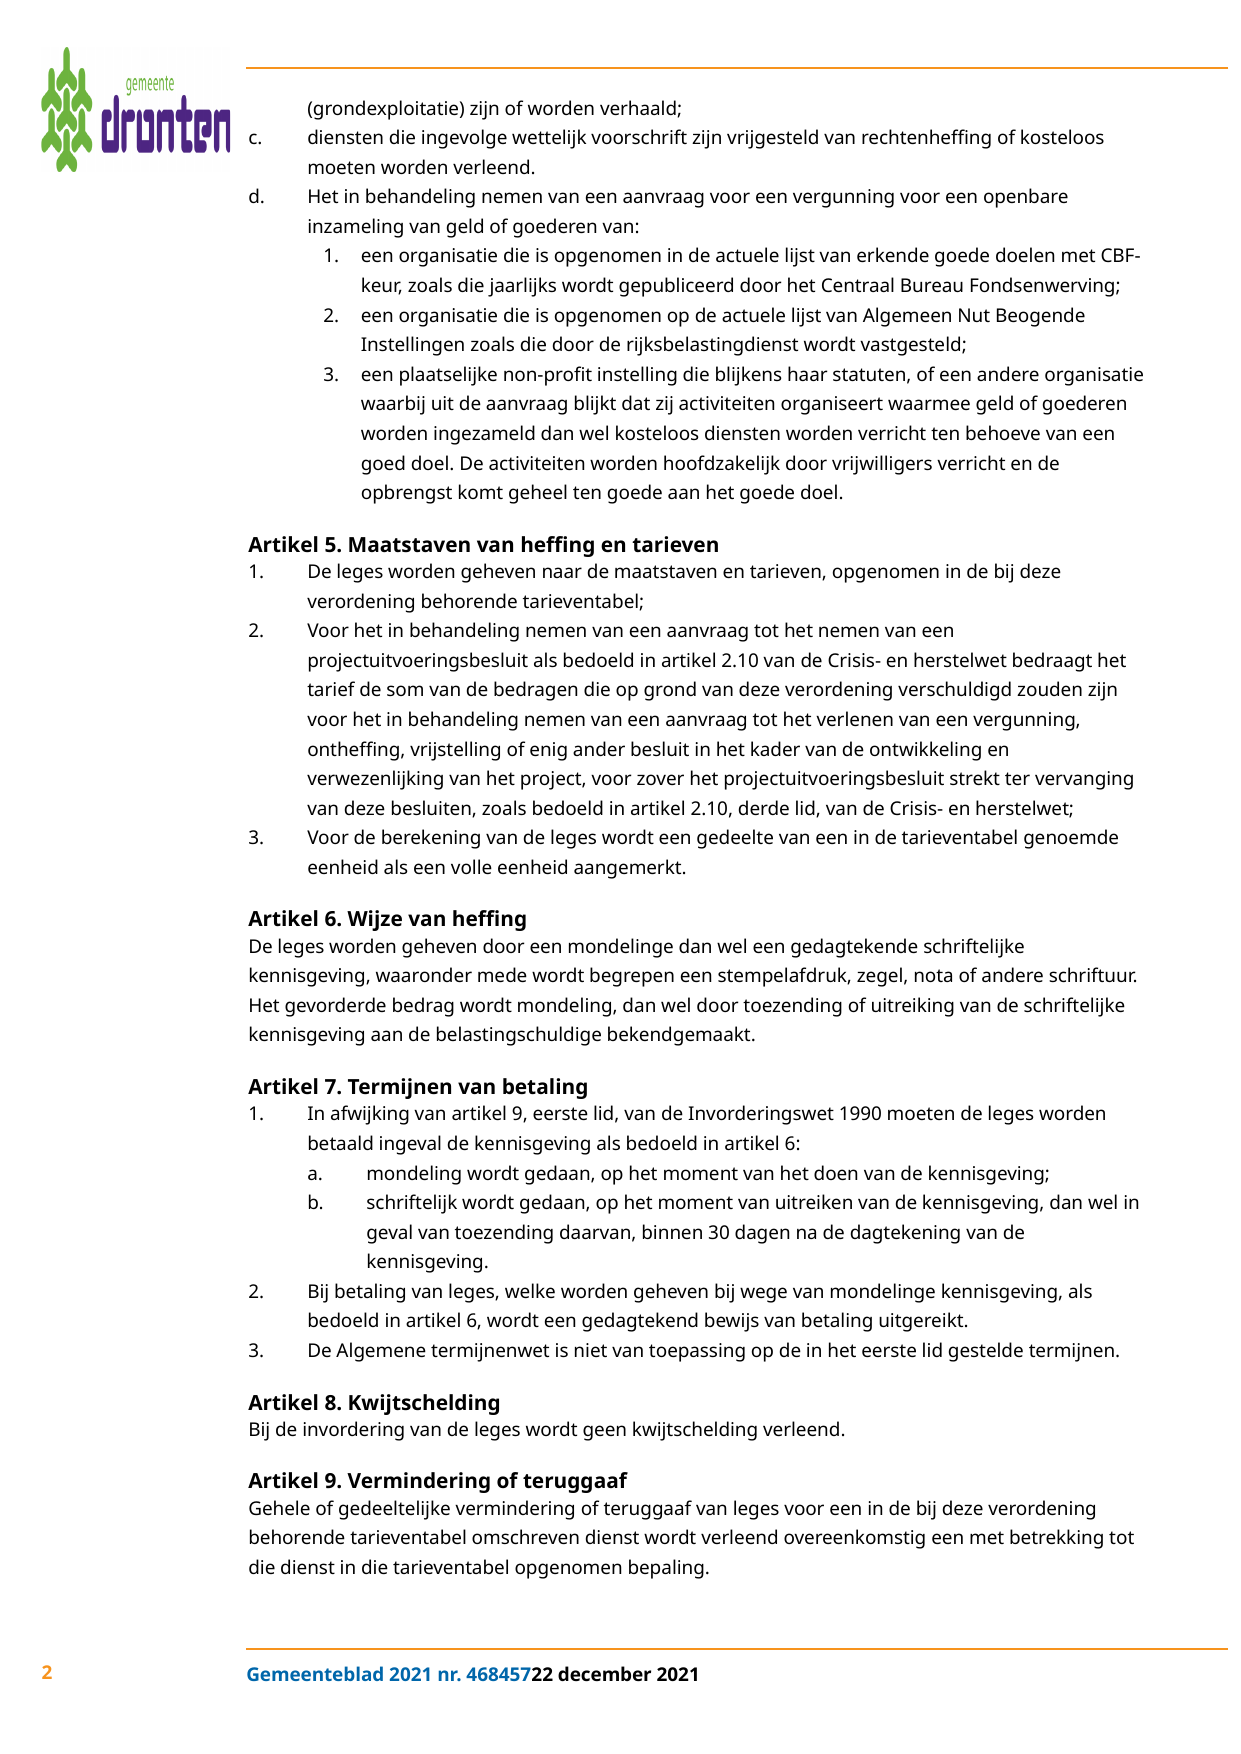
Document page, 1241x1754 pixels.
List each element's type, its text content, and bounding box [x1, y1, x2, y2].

list In afwijking van artikel 9, eerste lid, van de Invorderingswet 1990 moeten de leges worden betaald ingeval de kennisgeving als bedoeld in artikel 6: [248, 1101, 1152, 1156]
text Artikel 8. Kwijtschelding [248, 1388, 1152, 1416]
text Gehele of gedeeltelijke vermindering of teruggaaf van leges voor een in de bij deze verordening behorende tarieventabel omschreven dienst wordt verleend overeenkomstig een met betrekking tot die dienst in die tarieventabel opgenomen bepaling. [248, 1495, 1152, 1580]
picture [41, 47, 231, 172]
list Bij betaling van leges, welke worden geheven bij wege van mondelinge kennisgeving, als bedoeld in artikel 6, wordt een gedagtekend bewijs van betaling uitgereikt. [248, 1278, 1152, 1333]
text Artikel 7. Termijnen van betaling [248, 1072, 1152, 1101]
list Voor het in behandeling nemen van een aanvraag tot het nemen van een projectuitvoeringsbesluit als bedoeld in artikel 2.10 van de Crisis- en herstelwet bedraagt het tarief de som van de bedragen die op grond van deze verordening verschuldigd zouden zijn voor het in behandeling nemen van een aanvraag tot het verlenen van een vergunning, ontheffing, vrijstelling of enig ander besluit in het kader van de ontwikkeling en verwezenlijking van het project, voor zover het projectuitvoeringsbesluit strekt ter vervanging van deze besluiten, zoals bedoeld in artikel 2.10, derde lid, van de Crisis- en herstelwet; [248, 617, 1152, 821]
text Artikel 6. Wijze van heffing [248, 904, 1152, 933]
text Artikel 5. Maatstaven van heffing en tarieven [248, 530, 1152, 558]
list een plaatselijke non-profit instelling die blijkens haar statuten, of een andere organisatie waarbij uit de aanvraag blijkt dat zij activiteiten organiseert waarmee geld of goederen worden ingezameld dan wel kosteloos diensten worden verricht ten behoeve van een goed doel. De activiteiten worden hoofdzakelijk door vrijwilligers verricht en de opbrengst komt geheel ten goede aan het goede doel. [323, 361, 1152, 505]
list (grondexploitatie) zijn of worden verhaald; [248, 95, 1152, 121]
list De leges worden geheven naar de maatstaven en tarieven, opgenomen in de bij deze verordening behorende tarieventabel; [248, 558, 1152, 613]
text Artikel 9. Vermindering of teruggaaf [248, 1466, 1152, 1495]
list een organisatie die is opgenomen op de actuele lijst van Algemeen Nut Beogende Instellingen zoals die door de rijksbelastingdienst wordt vastgesteld; [323, 302, 1152, 357]
list mondeling wordt gedaan, op het moment van het doen van de kennisgeving; [307, 1160, 1152, 1185]
list Voor de berekening van de leges wordt een gedeelte van een in de tarieventabel genoemde eenheid als een volle eenheid aangemerkt. [248, 824, 1152, 880]
list De Algemene termijnenwet is niet van toepassing op de in het eerste lid gestelde termijnen. [248, 1337, 1152, 1363]
list Het in behandeling nemen van een aanvraag voor een vergunning voor een openbare inzameling van geld of goederen van: [248, 183, 1152, 239]
list diensten die ingevolge wettelijk voorschrift zijn vrijgesteld van rechtenheffing of kosteloos moeten worden verleend. [248, 124, 1152, 180]
text De leges worden geheven door een mondelinge dan wel een gedagtekende schriftelijke kennisgeving, waaronder mede wordt begrepen een stempelafdruk, zegel, nota of andere schriftuur. Het gevorderde bedrag wordt mondeling, dan wel door toezending of uitreiking van de schriftelijke kennisgeving aan de belastingschuldige bekendgemaakt. [248, 933, 1152, 1047]
list schriftelijk wordt gedaan, op het moment van uitreiken van de kennisgeving, dan wel in geval van toezending daarvan, binnen 30 dagen na de dagtekening van de kennisgeving. [307, 1189, 1152, 1274]
text Bij de invordering van de leges wordt geen kwijtschelding verleend. [248, 1416, 1152, 1442]
list een organisatie die is opgenomen in de actuele lijst van erkende goede doelen met CBF-keur, zoals die jaarlijks wordt gepubliceerd door het Centraal Bureau Fondsenwerving; [323, 243, 1152, 298]
